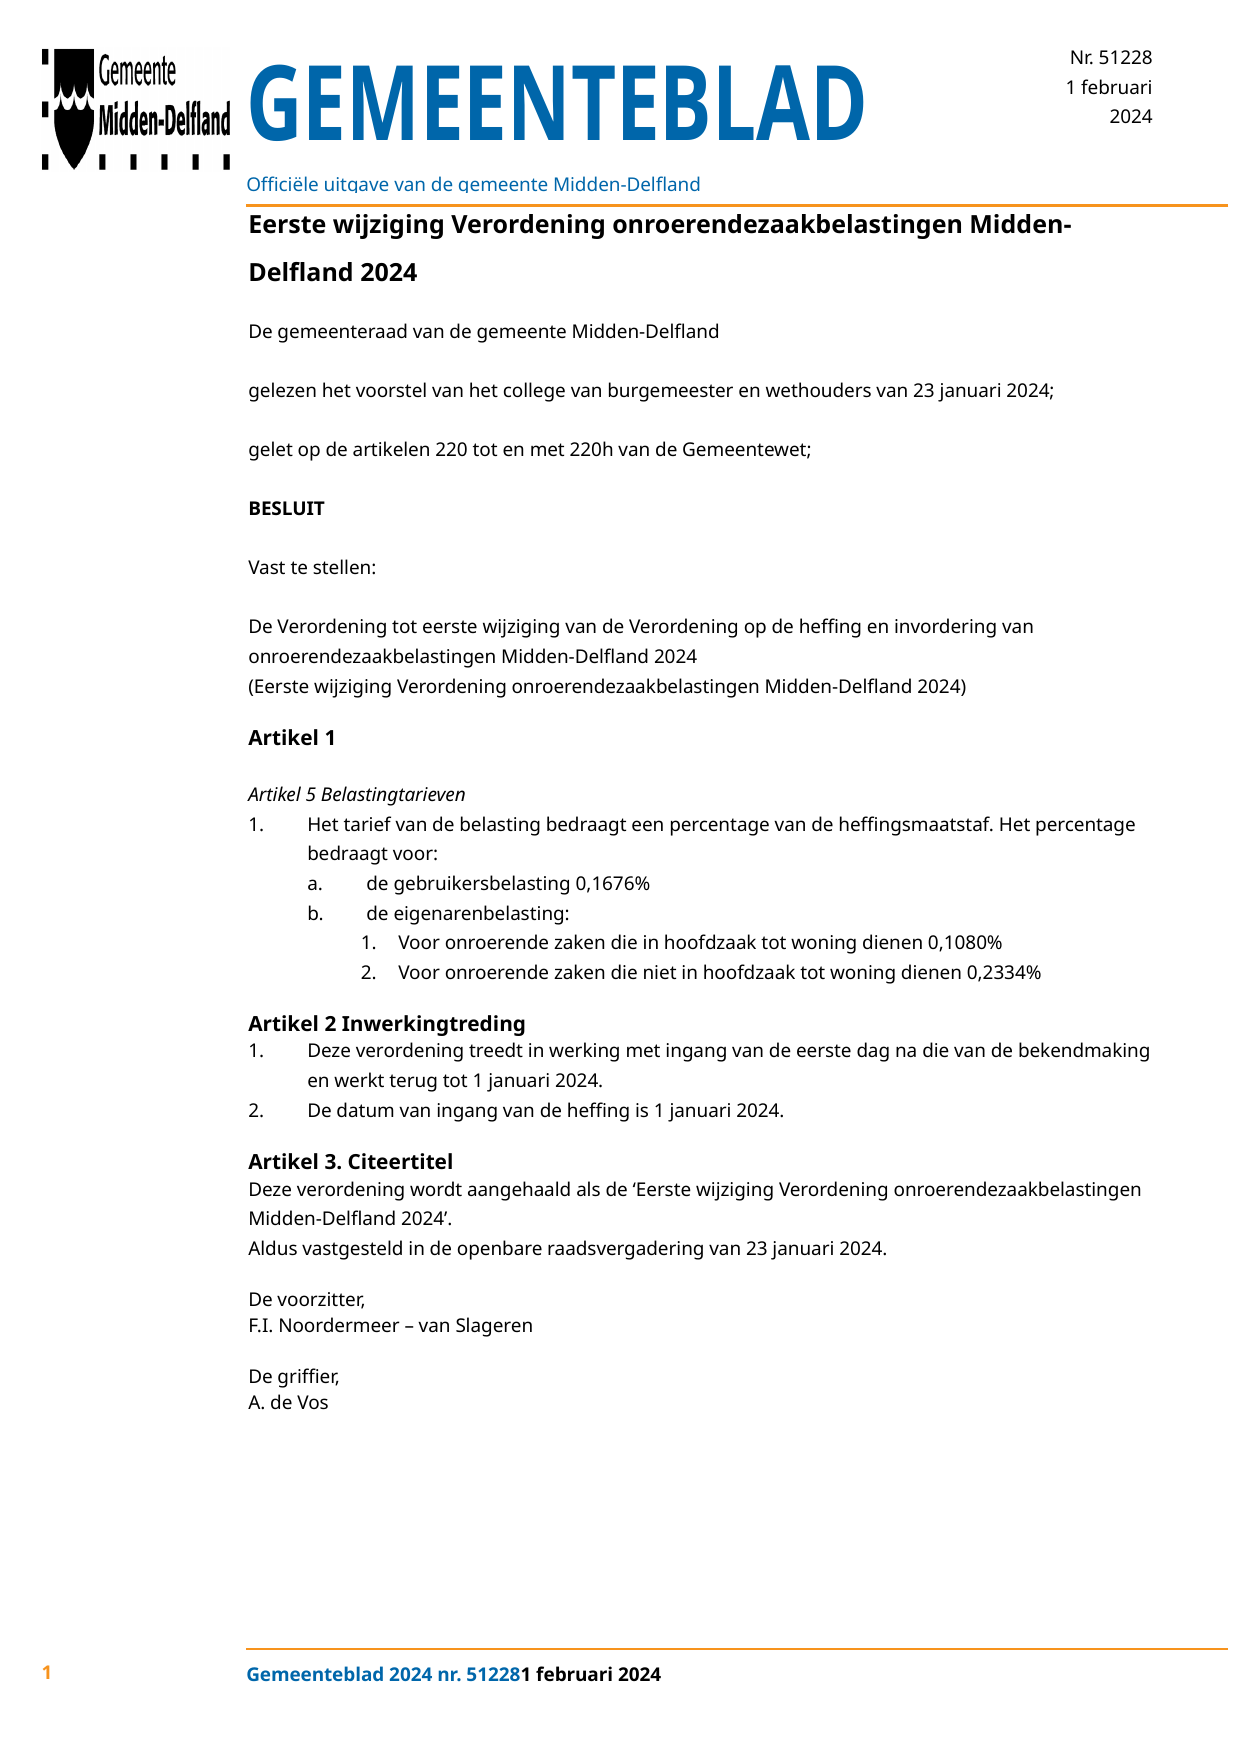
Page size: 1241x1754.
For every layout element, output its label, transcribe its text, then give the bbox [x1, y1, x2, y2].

text A. de Vos [248, 1389, 1152, 1415]
list de gebruikersbelasting 0,1676% [307, 870, 1152, 896]
list Voor onroerende zaken die niet in hoofdzaak tot woning dienen 0,2334% [361, 959, 1152, 984]
text Artikel 5 Belastingtarieven [248, 781, 1152, 807]
text De griffier, [248, 1363, 1152, 1389]
list Voor onroerende zaken die in hoofdzaak tot woning dienen 0,1080% [361, 929, 1152, 955]
text Eerste wijziging Verordening onroerendezaakbelastingen Midden-Delfland 2024 [248, 207, 1152, 288]
text BESLUIT [248, 495, 1152, 521]
text gelezen het voorstel van het college van burgemeester en wethouders van 23 januari 2024; [248, 377, 1152, 403]
text F.I. Noordermeer – van Slageren [248, 1312, 1152, 1338]
text Deze verordening wordt aangehaald als de ‘Eerste wijziging Verordening onroerendezaakbelastingen Midden-Delfland 2024’. [248, 1176, 1152, 1231]
text Artikel 2 Inwerkingtreding [248, 1009, 1152, 1038]
text De voorzitter, [248, 1286, 1152, 1312]
list Deze verordening treedt in werking met ingang van de eerste dag na die van de bekendmaking en werkt terug tot 1 januari 2024. [248, 1038, 1152, 1093]
list de eigenarenbelasting: [307, 900, 1152, 925]
text De Verordening tot eerste wijziging van de Verordening op de heffing en invordering van onroerendezaakbelastingen Midden-Delfland 2024 [248, 614, 1152, 669]
list De datum van ingang van de heffing is 1 januari 2024. [248, 1097, 1152, 1123]
text gelet op de artikelen 220 tot en met 220h van de Gemeentewet; [248, 436, 1152, 462]
text De gemeenteraad van de gemeente Midden-Delfland [248, 318, 1152, 344]
text Artikel 1 [248, 723, 1152, 752]
picture [41, 47, 231, 172]
text Aldus vastgesteld in de openbare raadsvergadering van 23 januari 2024. [248, 1235, 1152, 1261]
text (Eerste wijziging Verordening onroerendezaakbelastingen Midden-Delfland 2024) [248, 673, 1152, 699]
text Vast te stellen: [248, 554, 1152, 580]
text Artikel 3. Citeertitel [248, 1147, 1152, 1176]
list Het tarief van de belasting bedraagt een percentage van de heffingsmaatstaf. Het percentage bedraagt voor: [248, 811, 1152, 866]
